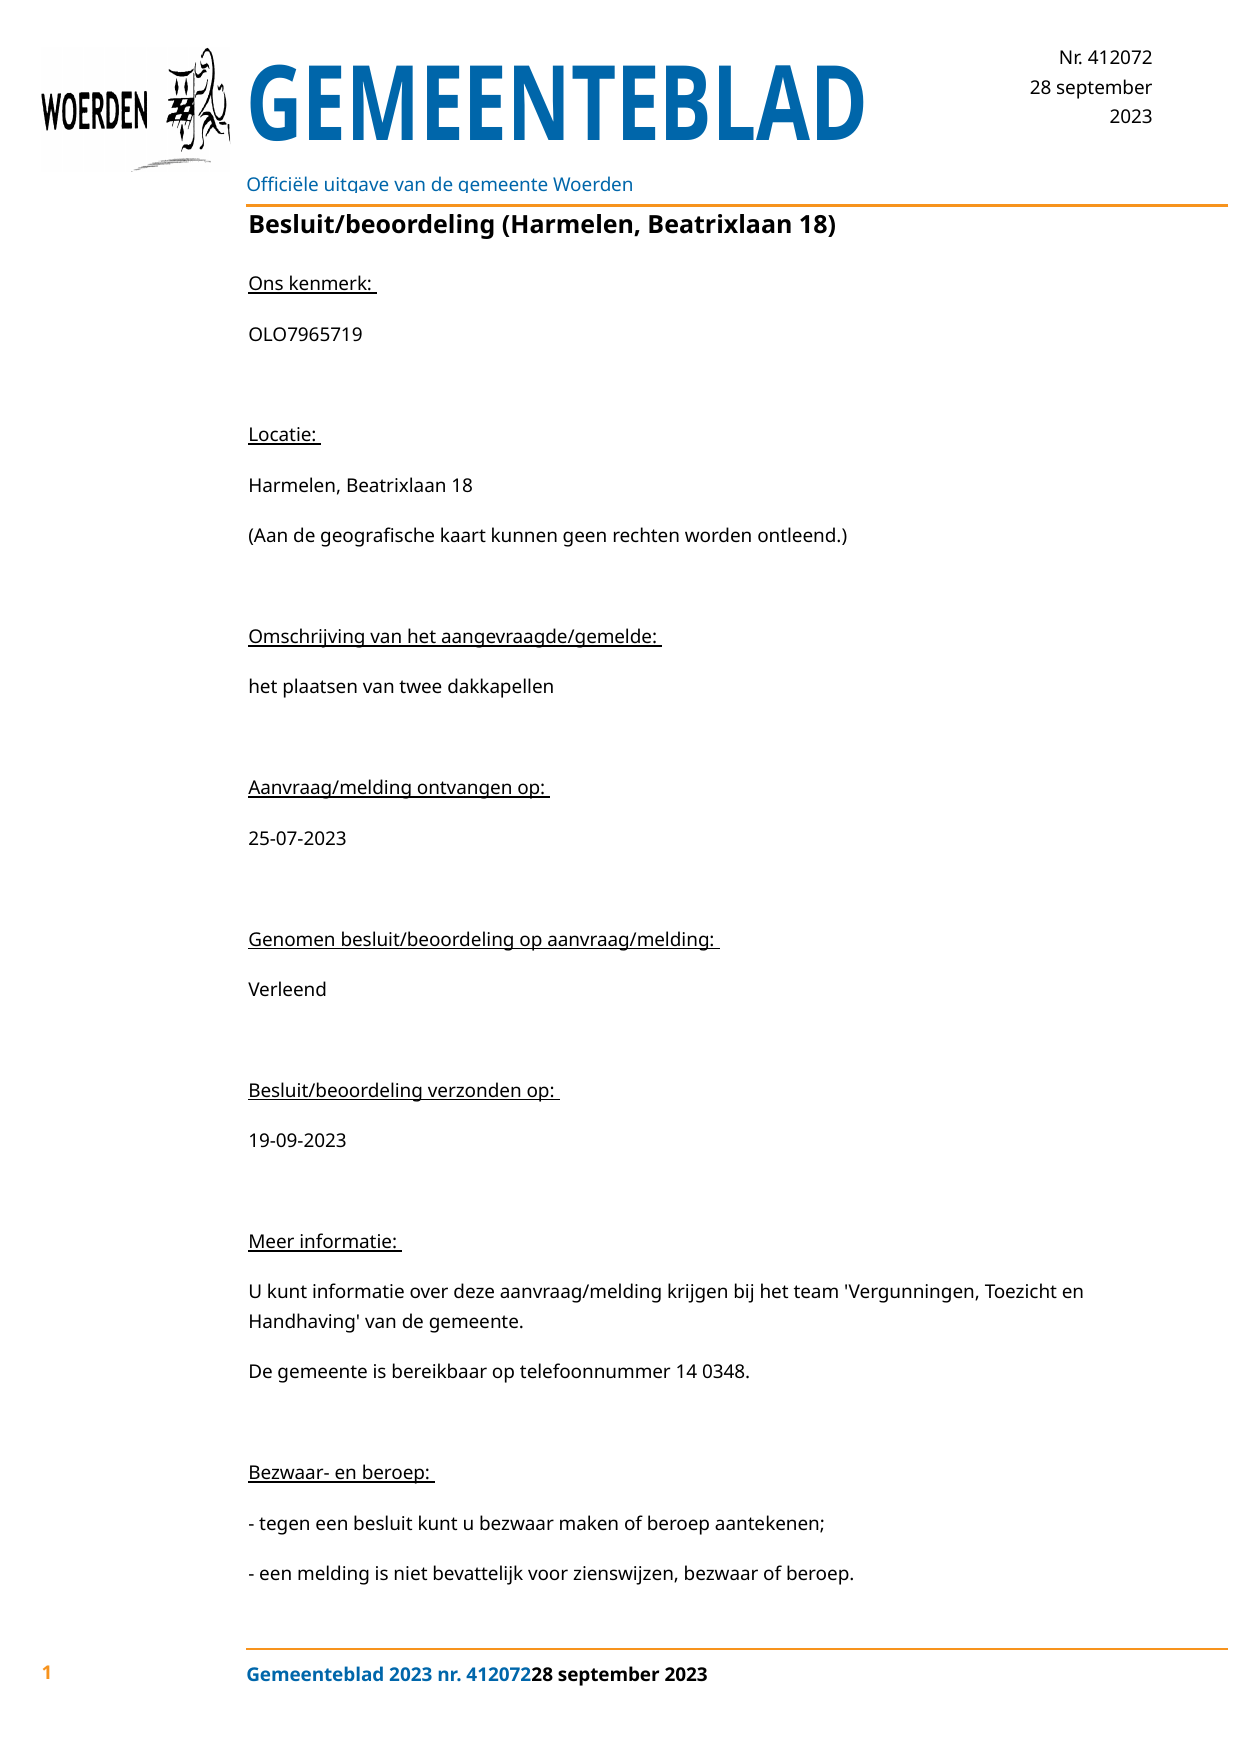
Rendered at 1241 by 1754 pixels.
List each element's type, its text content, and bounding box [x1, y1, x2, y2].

text Harmelen, Beatrixlaan 18 [248, 472, 1152, 498]
text Verleend [248, 976, 1152, 1002]
text U kunt informatie over deze aanvraag/melding krijgen bij het team 'Vergunningen, Toezicht en Handhaving' van de gemeente. [248, 1279, 1152, 1334]
text Genomen besluit/beoordeling op aanvraag/melding: [248, 926, 1152, 951]
text - tegen een besluit kunt u bezwaar maken of beroep aantekenen; [248, 1510, 1152, 1536]
text Aanvraag/melding ontvangen op: [248, 774, 1152, 800]
text Locatie: [248, 422, 1152, 447]
text Besluit/beoordeling verzonden op: [248, 1077, 1152, 1103]
text (Aan de geografische kaart kunnen geen rechten worden ontleend.) [248, 522, 1152, 548]
text OLO7965719 [248, 321, 1152, 346]
text 19-09-2023 [248, 1127, 1152, 1153]
text 25-07-2023 [248, 825, 1152, 851]
text Ons kenmerk: [248, 270, 1152, 296]
text Omschrijving van het aangevraagde/gemelde: [248, 623, 1152, 649]
text Bezwaar- en beroep: [248, 1459, 1152, 1485]
text Meer informatie: [248, 1228, 1152, 1254]
text De gemeente is bereikbaar op telefoonnummer 14 0348. [248, 1359, 1152, 1384]
text - een melding is niet bevattelijk voor zienswijzen, bezwaar of beroep. [248, 1560, 1152, 1586]
text Besluit/beoordeling (Harmelen, Beatrixlaan 18) [248, 207, 1152, 241]
text het plaatsen van twee dakkapellen [248, 674, 1152, 699]
picture [41, 47, 231, 172]
